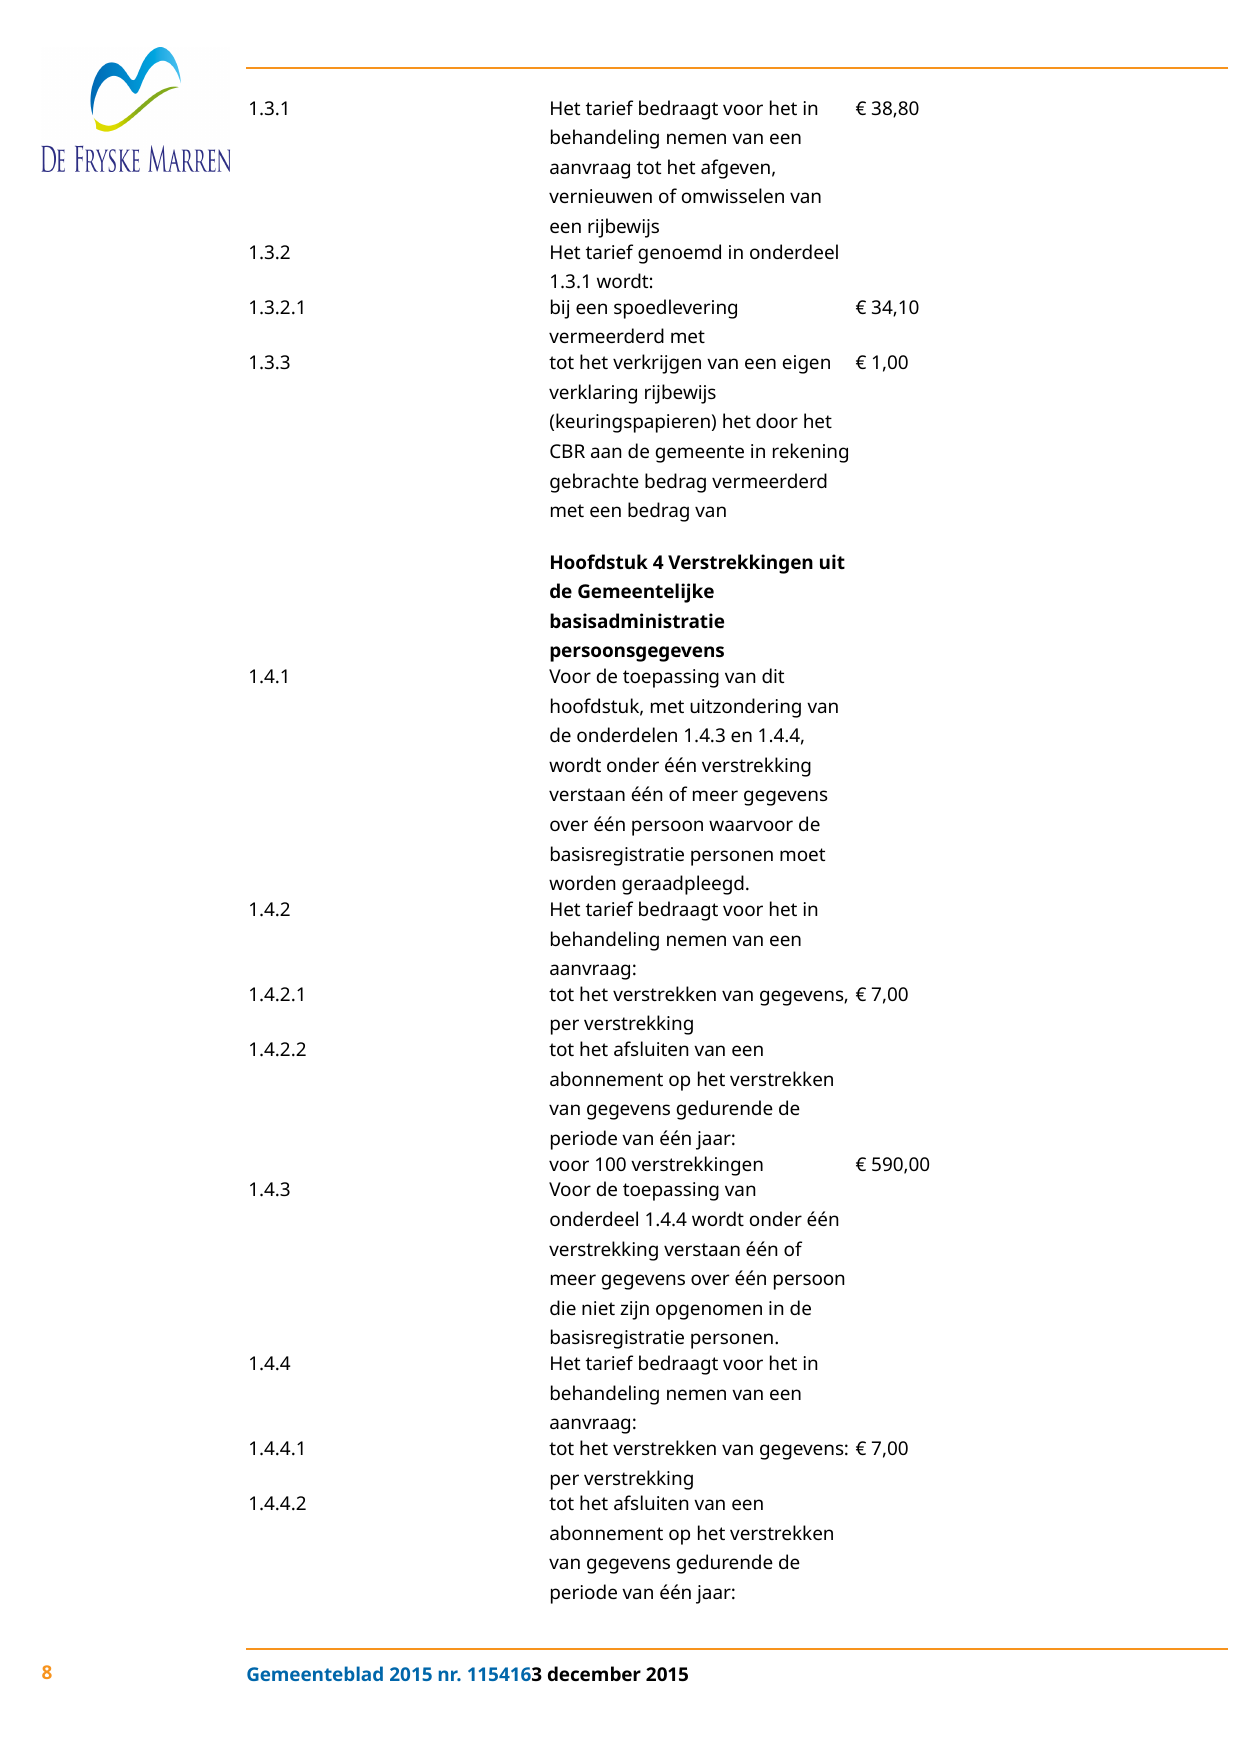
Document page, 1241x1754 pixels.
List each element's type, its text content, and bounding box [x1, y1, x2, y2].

table_cell [850, 239, 1152, 294]
table_cell 1.4.1 [248, 663, 549, 896]
table_cell € 38,80 [850, 95, 1152, 239]
table_cell 1.3.2 [248, 239, 549, 294]
table_cell Het tarief genoemd in onderdeel 1.3.1 wordt: [549, 239, 850, 294]
table_cell tot het afsluiten van een abonnement op het verstrekken van gegevens gedurende de periode van één jaar: [549, 1490, 850, 1605]
table_cell [850, 1177, 1152, 1350]
table_cell bij een spoedlevering vermeerderd met [549, 294, 850, 349]
table_cell 1.3.2.1 [248, 294, 549, 349]
table_cell Voor de toepassing van onderdeel 1.4.4 wordt onder één verstrekking verstaan één of meer gegevens over één persoon die niet zijn opgenomen in de basisregistratie personen. [549, 1177, 850, 1350]
table_cell tot het verstrekken van gegevens, per verstrekking [549, 981, 850, 1036]
table_cell 1.4.2.2 [248, 1036, 549, 1151]
table_cell Hoofdstuk 4 Verstrekkingen uit de Gemeentelijke basisadministratie persoonsgegevens [549, 549, 850, 663]
table_cell € 7,00 [850, 981, 1152, 1036]
table_cell [248, 1151, 549, 1177]
table_cell € 590,00 [850, 1151, 1152, 1177]
table_cell tot het afsluiten van een abonnement op het verstrekken van gegevens gedurende de periode van één jaar: [549, 1036, 850, 1151]
table_cell 1.4.4 [248, 1350, 549, 1435]
table_cell 1.3.1 [248, 95, 549, 239]
table_cell voor 100 verstrekkingen [549, 1151, 850, 1177]
table_cell [248, 523, 549, 549]
table_cell 1.4.4.2 [248, 1490, 549, 1605]
table_cell Het tarief bedraagt voor het in behandeling nemen van een aanvraag: [549, 1350, 850, 1435]
table_cell [850, 549, 1152, 663]
table_cell € 7,00 [850, 1435, 1152, 1490]
table_cell 1.4.2 [248, 896, 549, 981]
table_cell 1.3.3 [248, 350, 549, 523]
table_cell Voor de toepassing van dit hoofdstuk, met uitzondering van de onderdelen 1.4.3 en 1.4.4, wordt onder één verstrekking verstaan één of meer gegevens over één persoon waarvoor de basisregistratie personen moet worden geraadpleegd. [549, 663, 850, 896]
table_cell [850, 663, 1152, 896]
table_cell 1.4.4.1 [248, 1435, 549, 1490]
table_cell [850, 1490, 1152, 1605]
table_cell [850, 896, 1152, 981]
table_cell [549, 523, 850, 549]
table_cell [850, 523, 1152, 549]
table_cell 1.4.3 [248, 1177, 549, 1350]
picture [41, 47, 231, 172]
table_cell tot het verstrekken van gegevens: per verstrekking [549, 1435, 850, 1490]
table_cell € 34,10 [850, 294, 1152, 349]
table_cell Het tarief bedraagt voor het in behandeling nemen van een aanvraag tot het afgeven, vernieuwen of omwisselen van een rijbewijs [549, 95, 850, 239]
table_cell [850, 1036, 1152, 1151]
table_cell 1.4.2.1 [248, 981, 549, 1036]
table_cell [850, 1350, 1152, 1435]
table_cell € 1,00 [850, 350, 1152, 523]
table_cell [248, 549, 549, 663]
table_cell Het tarief bedraagt voor het in behandeling nemen van een aanvraag: [549, 896, 850, 981]
table_cell tot het verkrijgen van een eigen verklaring rijbewijs (keuringspapieren) het door het CBR aan de gemeente in rekening gebrachte bedrag vermeerderd met een bedrag van [549, 350, 850, 523]
